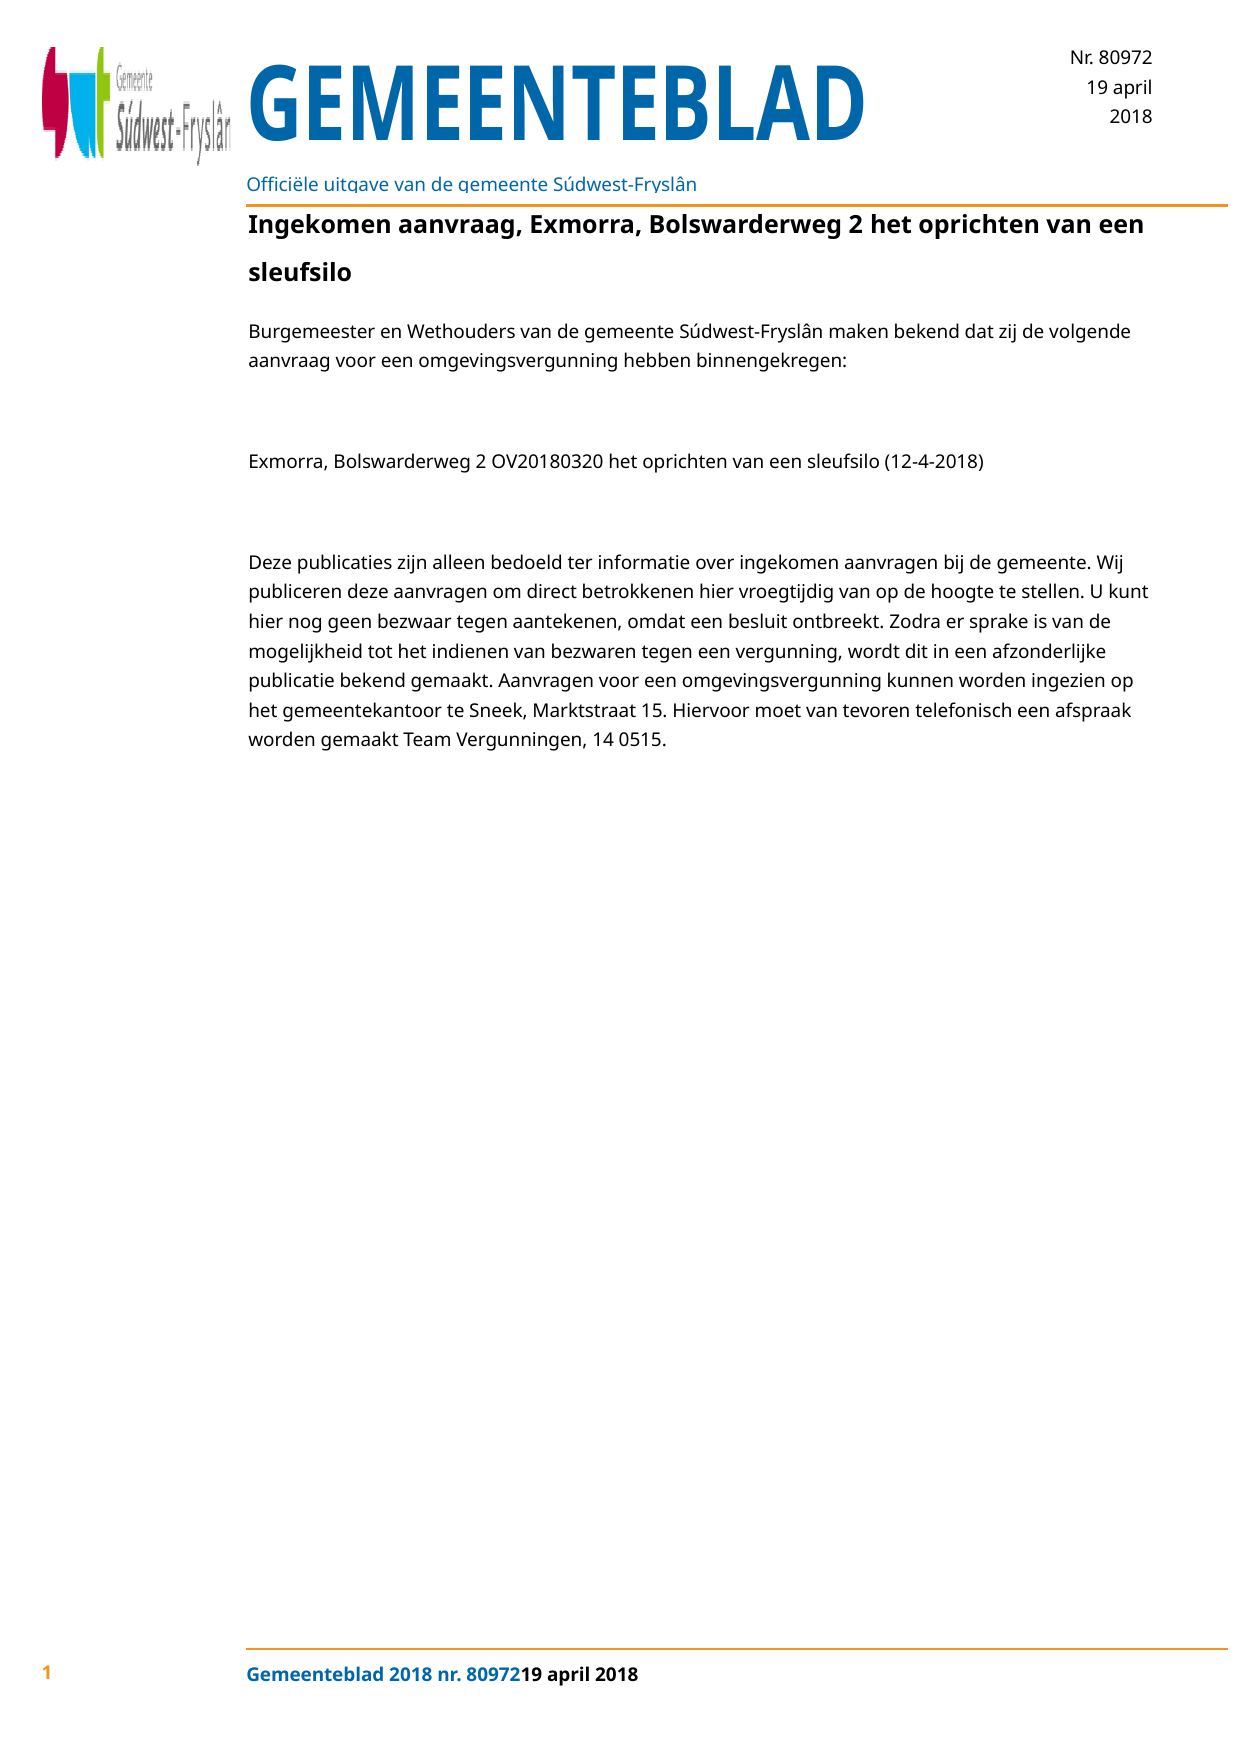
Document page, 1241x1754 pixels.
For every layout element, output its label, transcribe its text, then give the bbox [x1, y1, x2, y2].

text Exmorra, Bolswarderweg 2 OV20180320 het oprichten van een sleufsilo (12-4-2018) [248, 448, 1152, 474]
text Ingekomen aanvraag, Exmorra, Bolswarderweg 2 het oprichten van een sleufsilo [248, 207, 1152, 288]
picture [41, 47, 231, 172]
text Deze publicaties zijn alleen bedoeld ter informatie over ingekomen aanvragen bij de gemeente. Wij publiceren deze aanvragen om direct betrokkenen hier vroegtijdig van op de hoogte te stellen. U kunt hier nog geen bezwaar tegen aantekenen, omdat een besluit ontbreekt. Zodra er sprake is van de mogelijkheid tot het indienen van bezwaren tegen een vergunning, wordt dit in een afzonderlijke publicatie bekend gemaakt. Aanvragen voor een omgevingsvergunning kunnen worden ingezien op het gemeentekantoor te Sneek, Marktstraat 15. Hiervoor moet van tevoren telefonisch een afspraak worden gemaakt Team Vergunningen, 14 0515. [248, 549, 1152, 752]
text Burgemeester en Wethouders van de gemeente Súdwest-Fryslân maken bekend dat zij de volgende aanvraag voor een omgevingsvergunning hebben binnengekregen: [248, 318, 1152, 373]
